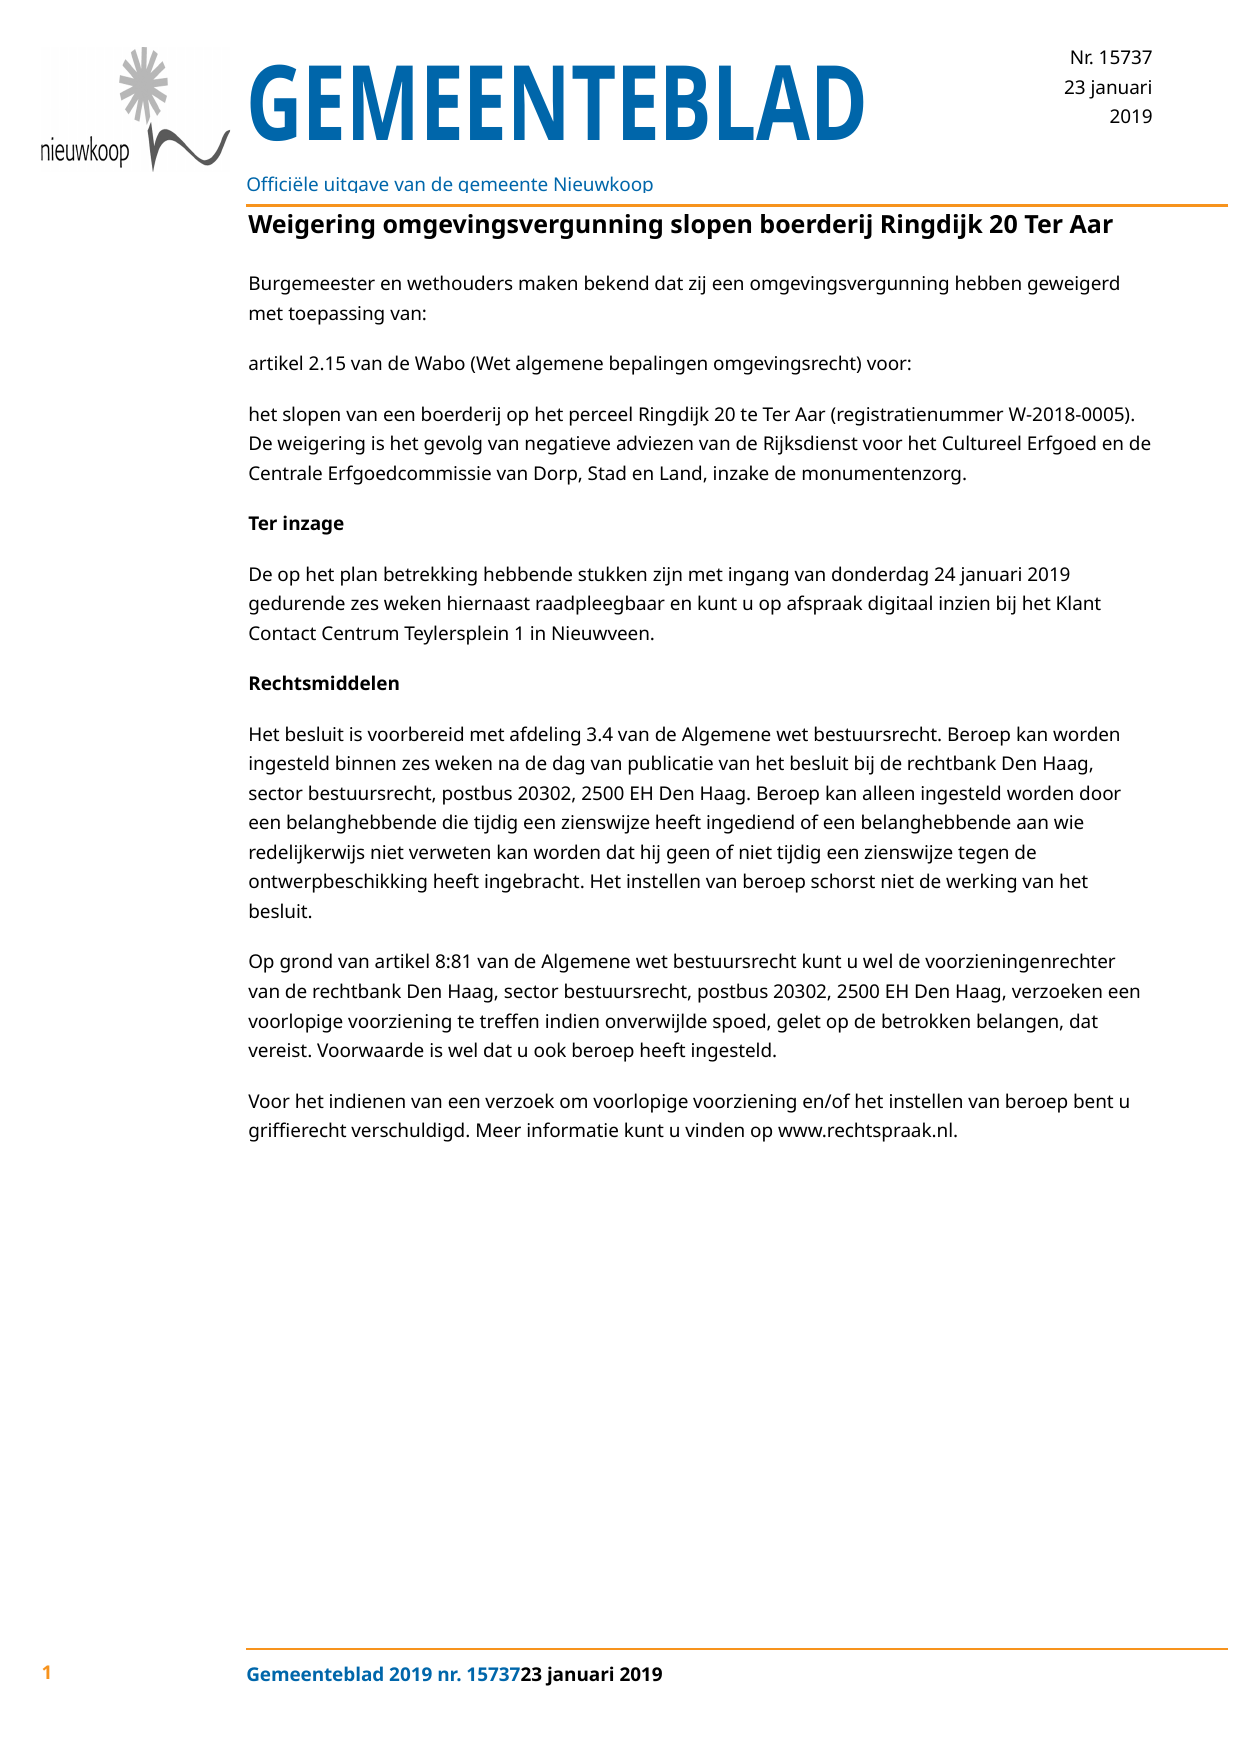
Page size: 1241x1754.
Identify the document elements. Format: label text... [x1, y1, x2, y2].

text Voor het indienen van een verzoek om voorlopige voorziening en/of het instellen van beroep bent u griffierecht verschuldigd. Meer informatie kunt u vinden op www.rechtspraak.nl. [248, 1088, 1152, 1143]
text De op het plan betrekking hebbende stukken zijn met ingang van donderdag 24 januari 2019 gedurende zes weken hiernaast raadpleegbaar en kunt u op afspraak digitaal inzien bij het Klant Contact Centrum Teylersplein 1 in Nieuwveen. [248, 561, 1152, 646]
text artikel 2.15 van de Wabo (Wet algemene bepalingen omgevingsrecht) voor: [248, 350, 1152, 376]
text Burgemeester en wethouders maken bekend dat zij een omgevingsvergunning hebben geweigerd met toepassing van: [248, 270, 1152, 326]
text het slopen van een boerderij op het perceel Ringdijk 20 te Ter Aar (registratienummer W-2018-0005). De weigering is het gevolg van negatieve adviezen van de Rijksdienst voor het Cultureel Erfgoed en de Centrale Erfgoedcommissie van Dorp, Stad en Land, inzake de monumentenzorg. [248, 401, 1152, 486]
picture [41, 47, 231, 172]
text Op grond van artikel 8:81 van de Algemene wet bestuursrecht kunt u wel de voorzieningenrechter van de rechtbank Den Haag, sector bestuursrecht, postbus 20302, 2500 EH Den Haag, verzoeken een voorlopige voorziening te treffen indien onverwijlde spoed, gelet op de betrokken belangen, dat vereist. Voorwaarde is wel dat u ook beroep heeft ingesteld. [248, 949, 1152, 1063]
text Ter inzage [248, 510, 1152, 536]
text Weigering omgevingsvergunning slopen boerderij Ringdijk 20 Ter Aar [248, 207, 1152, 241]
text Rechtsmiddelen [248, 670, 1152, 696]
text Het besluit is voorbereid met afdeling 3.4 van de Algemene wet bestuursrecht. Beroep kan worden ingesteld binnen zes weken na de dag van publicatie van het besluit bij de rechtbank Den Haag, sector bestuursrecht, postbus 20302, 2500 EH Den Haag. Beroep kan alleen ingesteld worden door een belanghebbende die tijdig een zienswijze heeft ingediend of een belanghebbende aan wie redelijkerwijs niet verweten kan worden dat hij geen of niet tijdig een zienswijze tegen de ontwerpbeschikking heeft ingebracht. Het instellen van beroep schorst niet de werking van het besluit. [248, 721, 1152, 924]
